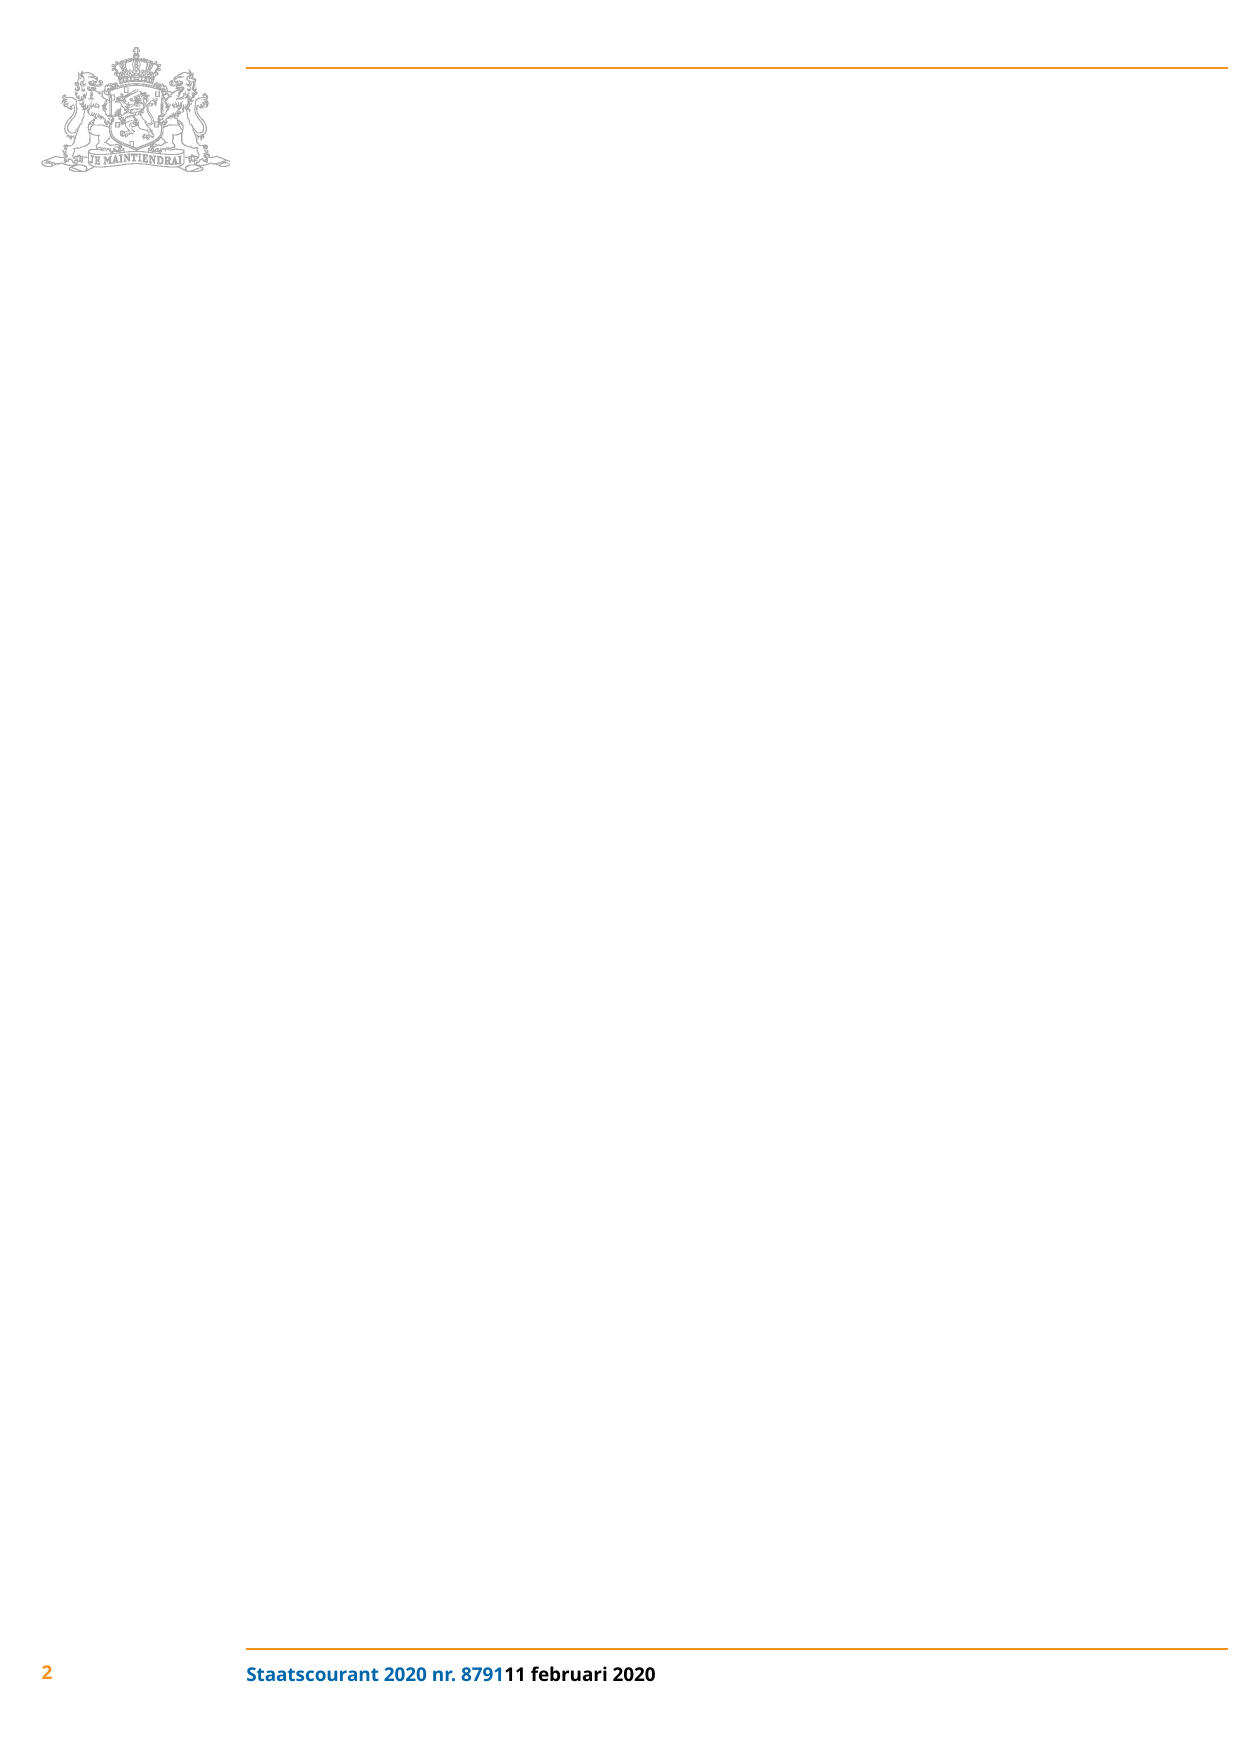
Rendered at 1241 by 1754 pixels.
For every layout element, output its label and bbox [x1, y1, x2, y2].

picture [41, 47, 231, 172]
